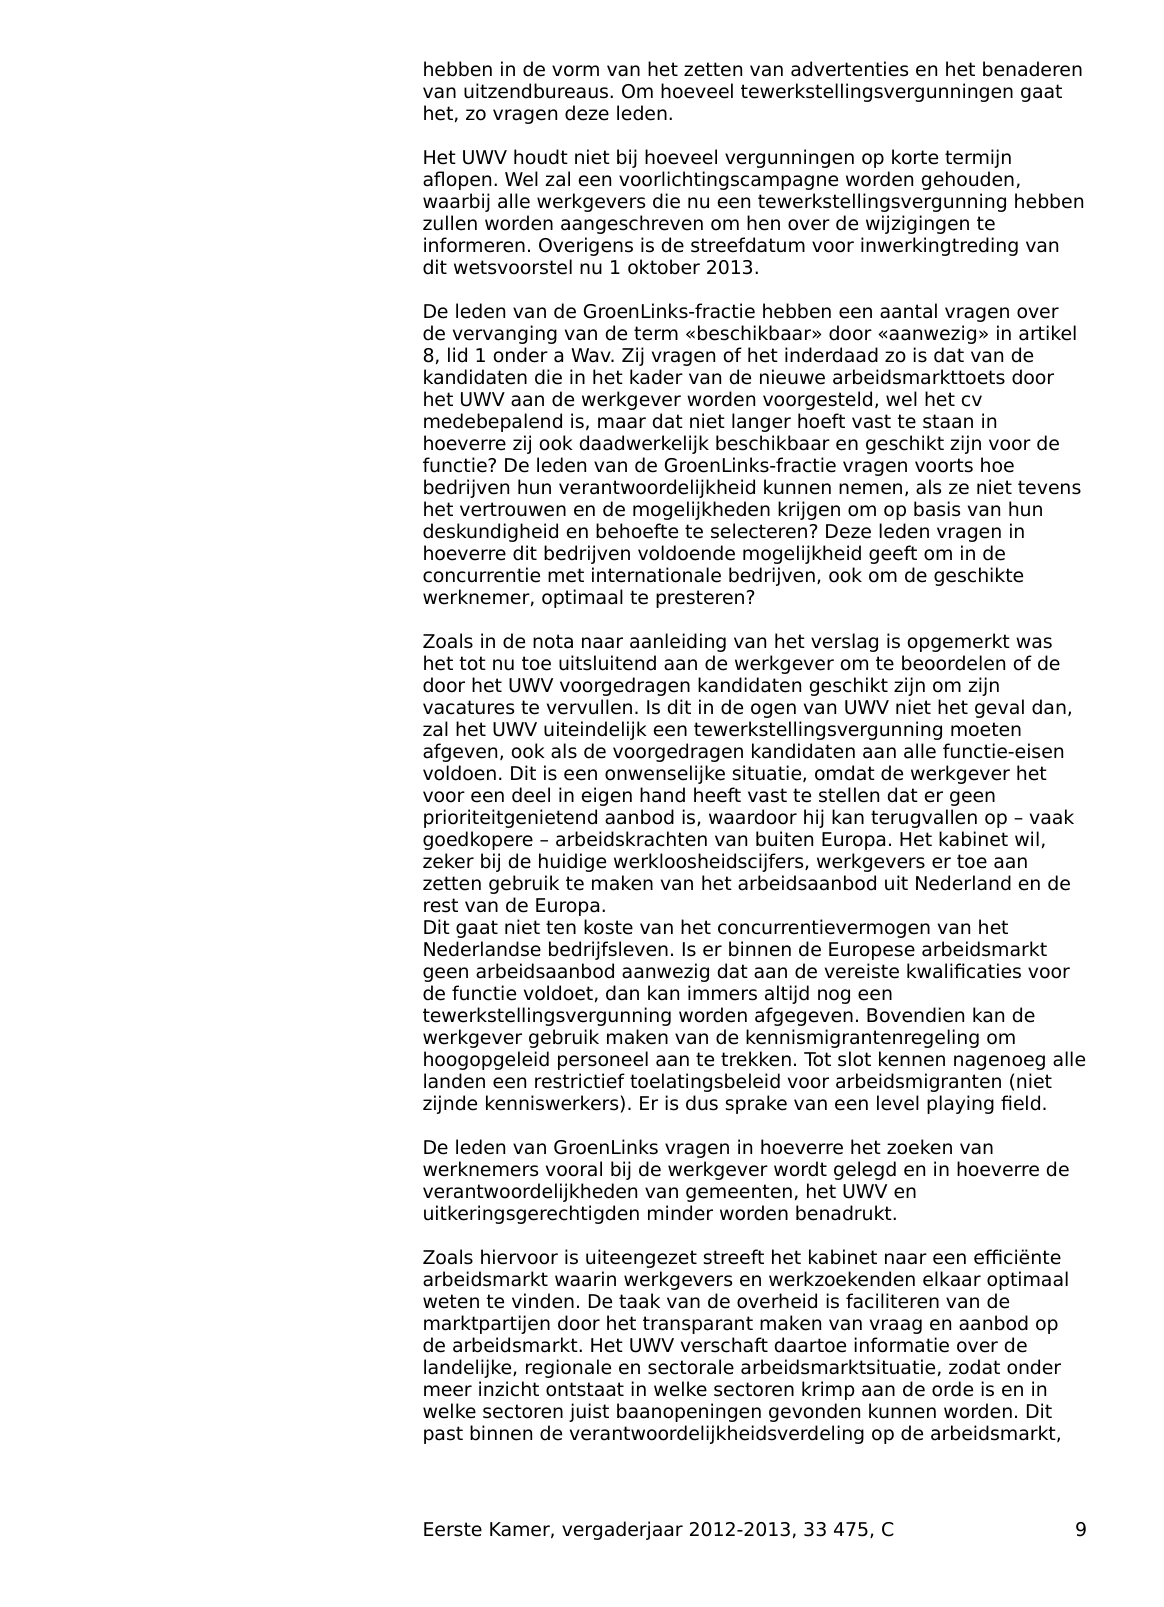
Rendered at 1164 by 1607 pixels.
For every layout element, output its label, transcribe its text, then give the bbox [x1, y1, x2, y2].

text Zoals hiervoor is uiteengezet streeft het kabinet naar een efficiënte arbeidsmarkt waarin werkgevers en werkzoekenden elkaar optimaal weten te vinden. De taak van de overheid is faciliteren van de marktpartijen door het transparant maken van vraag en aanbod op de arbeidsmarkt. Het UWV verschaft daartoe informatie over de landelijke, regionale en sectorale arbeidsmarktsituatie, zodat onder meer inzicht ontstaat in welke sectoren krimp aan de orde is en in welke sectoren juist baanopeningen gevonden kunnen worden. Dit past binnen de verantwoordelijkheidsverdeling op de arbeidsmarkt, [422, 1247, 1087, 1445]
text Zoals in de nota naar aanleiding van het verslag is opgemerkt was het tot nu toe uitsluitend aan de werkgever om te beoordelen of de door het UWV voorgedragen kandidaten geschikt zijn om zijn vacatures te vervullen. Is dit in de ogen van UWV niet het geval dan, zal het UWV uiteindelijk een tewerkstellingsvergunning moeten afgeven, ook als de voorgedragen kandidaten aan alle functie-eisen voldoen. Dit is een onwenselijke situatie, omdat de werkgever het voor een deel in eigen hand heeft vast te stellen dat er geen prioriteitgenietend aanbod is, waardoor hij kan terugvallen op – vaak goedkopere – arbeidskrachten van buiten Europa. Het kabinet wil, zeker bij de huidige werkloosheidscijfers, werkgevers er toe aan zetten gebruik te maken van het arbeidsaanbod uit Nederland en de rest van de Europa. [422, 631, 1087, 917]
text hebben in de vorm van het zetten van advertenties en het benaderen van uitzendbureaus. Om hoeveel tewerkstellingsvergunningen gaat het, zo vragen deze leden. [422, 59, 1087, 125]
text Het UWV houdt niet bij hoeveel vergunningen op korte termijn aflopen. Wel zal een voorlichtingscampagne worden gehouden, waarbij alle werkgevers die nu een tewerkstellingsvergunning hebben zullen worden aangeschreven om hen over de wijzigingen te informeren. Overigens is de streefdatum voor inwerkingtreding van dit wetsvoorstel nu 1 oktober 2013. [422, 147, 1087, 279]
text De leden van de GroenLinks-fractie hebben een aantal vragen over de vervanging van de term «beschikbaar» door «aanwezig» in artikel 8, lid 1 onder a Wav. Zij vragen of het inderdaad zo is dat van de kandidaten die in het kader van de nieuwe arbeidsmarkttoets door het UWV aan de werkgever worden voorgesteld, wel het cv medebepalend is, maar dat niet langer hoeft vast te staan in hoeverre zij ook daadwerkelijk beschikbaar en geschikt zijn voor de functie? De leden van de GroenLinks-fractie vragen voorts hoe bedrijven hun verantwoordelijkheid kunnen nemen, als ze niet tevens het vertrouwen en de mogelijkheden krijgen om op basis van hun deskundigheid en behoefte te selecteren? Deze leden vragen in hoeverre dit bedrijven voldoende mogelijkheid geeft om in de concurrentie met internationale bedrijven, ook om de geschikte werknemer, optimaal te presteren? [422, 301, 1087, 609]
text Dit gaat niet ten koste van het concurrentievermogen van het Nederlandse bedrijfsleven. Is er binnen de Europese arbeidsmarkt geen arbeidsaanbod aanwezig dat aan de vereiste kwalificaties voor de functie voldoet, dan kan immers altijd nog een tewerkstellingsvergunning worden afgegeven. Bovendien kan de werkgever gebruik maken van de kennismigrantenregeling om hoogopgeleid personeel aan te trekken. Tot slot kennen nagenoeg alle landen een restrictief toelatingsbeleid voor arbeidsmigranten (niet zijnde kenniswerkers). Er is dus sprake van een level playing field. [422, 917, 1087, 1115]
text De leden van GroenLinks vragen in hoeverre het zoeken van werknemers vooral bij de werkgever wordt gelegd en in hoeverre de verantwoordelijkheden van gemeenten, het UWV en uitkeringsgerechtigden minder worden benadrukt. [422, 1137, 1087, 1225]
